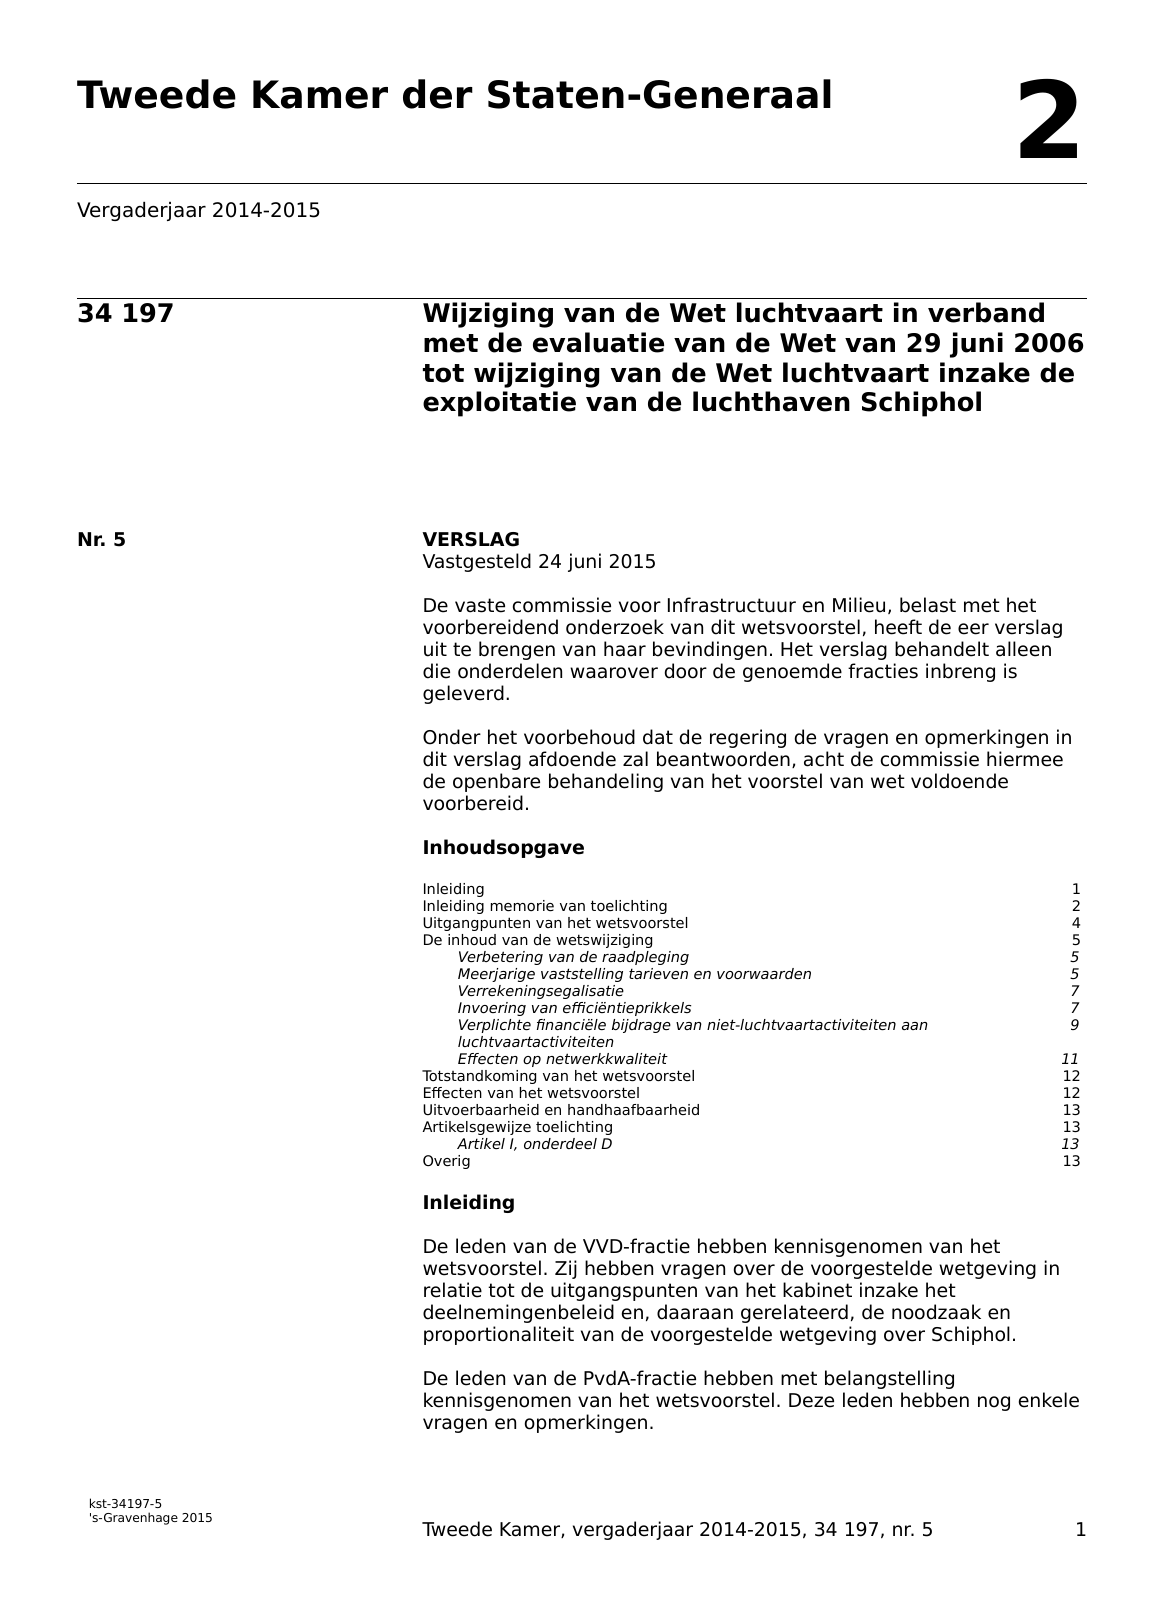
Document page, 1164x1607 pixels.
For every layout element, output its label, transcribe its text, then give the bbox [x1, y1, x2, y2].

table_cell Meerjarige vaststelling tarieven en voorwaarden [452, 966, 1013, 983]
table_cell Uitgangpunten van het wetsvoorstel [422, 915, 1013, 932]
table_cell [422, 983, 452, 1000]
table_cell Uitvoerbaarheid en handhaafbaarheid [422, 1102, 1013, 1119]
text kst-34197-5 [88, 1497, 323, 1511]
table_cell Verbetering van de raadpleging [452, 949, 1013, 966]
table_cell [422, 1136, 452, 1153]
table_cell [422, 1017, 452, 1051]
table_cell 5 [1013, 966, 1087, 983]
table_cell 13 [1013, 1102, 1087, 1119]
table_cell De inhoud van de wetswijziging [422, 932, 1013, 949]
table_cell 5 [1013, 932, 1087, 949]
table_cell Vergaderjaar 2014-2015 [77, 184, 1087, 298]
table_cell Artikel I, onderdeel D [452, 1136, 1013, 1153]
table_cell 12 [1013, 1068, 1087, 1085]
text 's-Gravenhage 2015 [88, 1511, 323, 1525]
table_cell Verplichte financiële bijdrage van niet-luchtvaartactiviteiten aan luchtvaartactiviteiten [452, 1017, 1013, 1051]
table_header 1 [1013, 881, 1087, 898]
table_cell 7 [1013, 983, 1087, 1000]
table_cell 13 [1013, 1153, 1087, 1169]
subtitle 34 197 Wijziging van de Wet luchtvaart in verband met de evaluatie van de Wet van 29 juni 2006 tot wijziging van de Wet luchtvaart inzake de exploitatie van de luchthaven Schiphol [77, 299, 1087, 418]
subtitle Nr. 5 VERSLAG [77, 529, 1087, 551]
table_cell Artikelsgewijze toelichting [422, 1119, 1013, 1136]
table_cell Effecten op netwerkkwaliteit [452, 1051, 1013, 1068]
table_cell 7 [1013, 1000, 1087, 1017]
table_cell [422, 949, 452, 966]
table_cell Totstandkoming van het wetsvoorstel [422, 1068, 1013, 1085]
table_cell Inleiding memorie van toelichting [422, 898, 1013, 915]
table_cell [422, 1051, 452, 1068]
table_cell 11 [1013, 1051, 1087, 1068]
table_cell 9 [1013, 1017, 1087, 1051]
text De leden van de VVD-fractie hebben kennisgenomen van het wetsvoorstel. Zij hebben vragen over de voorgestelde wetgeving in relatie tot de uitgangspunten van het kabinet inzake het deelnemingenbeleid en, daaraan gerelateerd, de noodzaak en proportionaliteit van de voorgestelde wetgeving over Schiphol. [422, 1236, 1087, 1346]
subtitle Inhoudsopgave [422, 837, 1087, 859]
table_cell 13 [1013, 1119, 1087, 1136]
table_cell [422, 966, 452, 983]
table_cell 12 [1013, 1085, 1087, 1102]
table_cell 4 [1013, 915, 1087, 932]
text Onder het voorbehoud dat de regering de vragen en opmerkingen in dit verslag afdoende zal beantwoorden, acht de commissie hiermee de openbare behandeling van het voorstel van wet voldoende voorbereid. [422, 727, 1087, 815]
text Vastgesteld 24 juni 2015 [422, 551, 1087, 573]
table_cell Effecten van het wetsvoorstel [422, 1085, 1013, 1102]
subtitle Inleiding [422, 1192, 1087, 1214]
table_header 2 [886, 59, 1087, 183]
table_header Tweede Kamer der Staten-Generaal [77, 59, 886, 183]
table_cell 2 [1013, 898, 1087, 915]
table_cell Overig [422, 1153, 1013, 1169]
text De leden van de PvdA-fractie hebben met belangstelling kennisgenomen van het wetsvoorstel. Deze leden hebben nog enkele vragen en opmerkingen. [422, 1368, 1087, 1434]
table_cell [422, 1000, 452, 1017]
table_cell Invoering van efficiëntieprikkels [452, 1000, 1013, 1017]
table_cell Verrekeningsegalisatie [452, 983, 1013, 1000]
text De vaste commissie voor Infrastructuur en Milieu, belast met het voorbereidend onderzoek van dit wetsvoorstel, heeft de eer verslag uit te brengen van haar bevindingen. Het verslag behandelt alleen die onderdelen waarover door de genoemde fracties inbreng is geleverd. [422, 595, 1087, 705]
table_cell 5 [1013, 949, 1087, 966]
table_cell 13 [1013, 1136, 1087, 1153]
table_header Inleiding [422, 881, 1013, 898]
